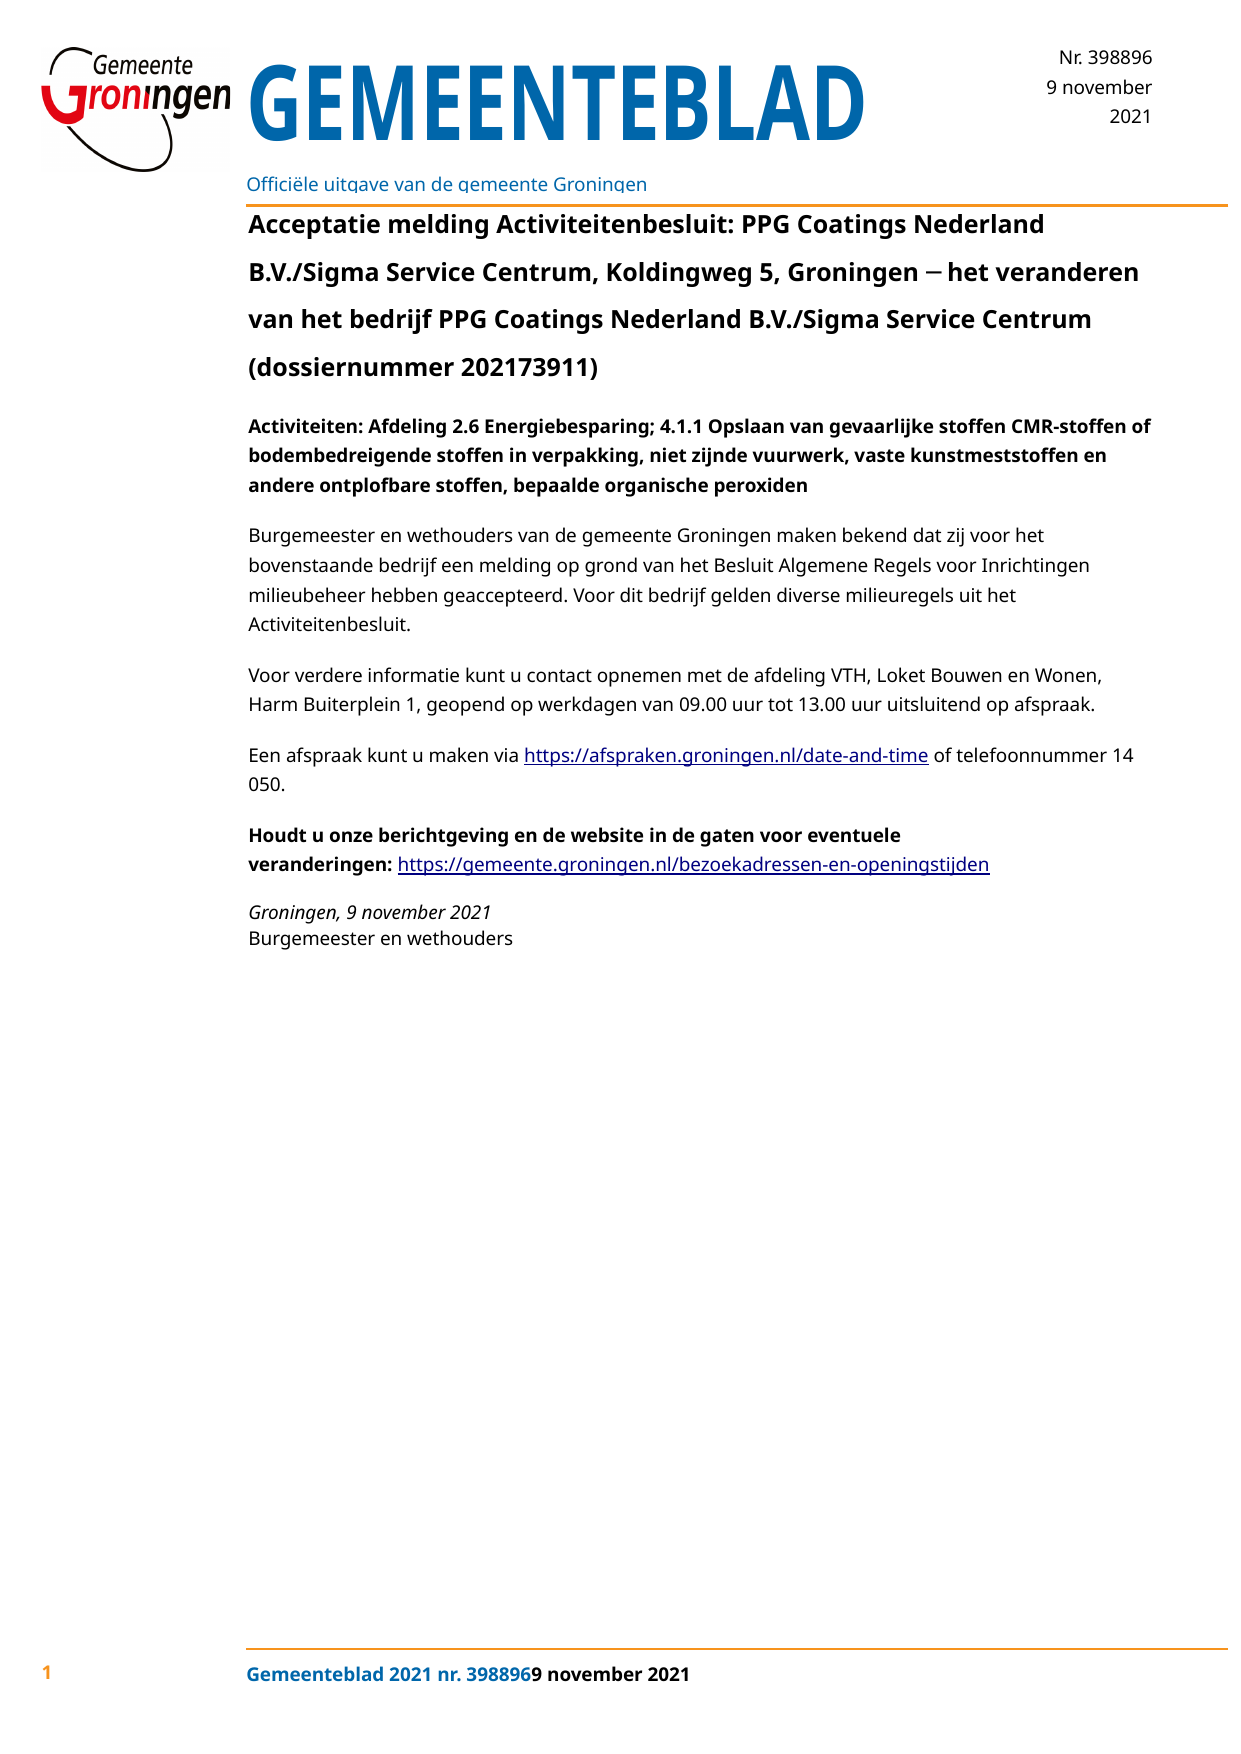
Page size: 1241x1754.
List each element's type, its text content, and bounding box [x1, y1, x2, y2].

text Groningen, 9 november 2021 [248, 899, 1152, 925]
text Activiteiten: Afdeling 2.6 Energiebesparing; 4.1.1 Opslaan van gevaarlijke stoffen CMR-stoffen of bodembedreigende stoffen in verpakking, niet zijnde vuurwerk, vaste kunstmeststoffen en andere ontplofbare stoffen, bepaalde organische peroxiden [248, 413, 1152, 498]
text Een afspraak kunt u maken via https://afspraken.groningen.nl/date-and-time of telefoonnummer 14 050. [248, 742, 1152, 797]
text Voor verdere informatie kunt u contact opnemen met de afdeling VTH, Loket Bouwen en Wonen, Harm Buiterplein 1, geopend op werkdagen van 09.00 uur tot 13.00 uur uitsluitend op afspraak. [248, 662, 1152, 717]
text Acceptatie melding Activiteitenbesluit: PPG Coatings Nederland B.V./Sigma Service Centrum, Koldingweg 5, Groningen ─ het veranderen van het bedrijf PPG Coatings Nederland B.V./Sigma Service Centrum (dossiernummer 202173911) [248, 207, 1152, 384]
text Houdt u onze berichtgeving en de website in de gaten voor eventuele veranderingen: https://gemeente.groningen.nl/bezoekadressen-en-openingstijden [248, 822, 1152, 877]
text Burgemeester en wethouders van de gemeente Groningen maken bekend dat zij voor het bovenstaande bedrijf een melding op grond van het Besluit Algemene Regels voor Inrichtingen milieubeheer hebben geaccepteerd. Voor dit bedrijf gelden diverse milieuregels uit het Activiteitenbesluit. [248, 523, 1152, 637]
text Burgemeester en wethouders [248, 925, 1152, 951]
picture [41, 47, 231, 172]
